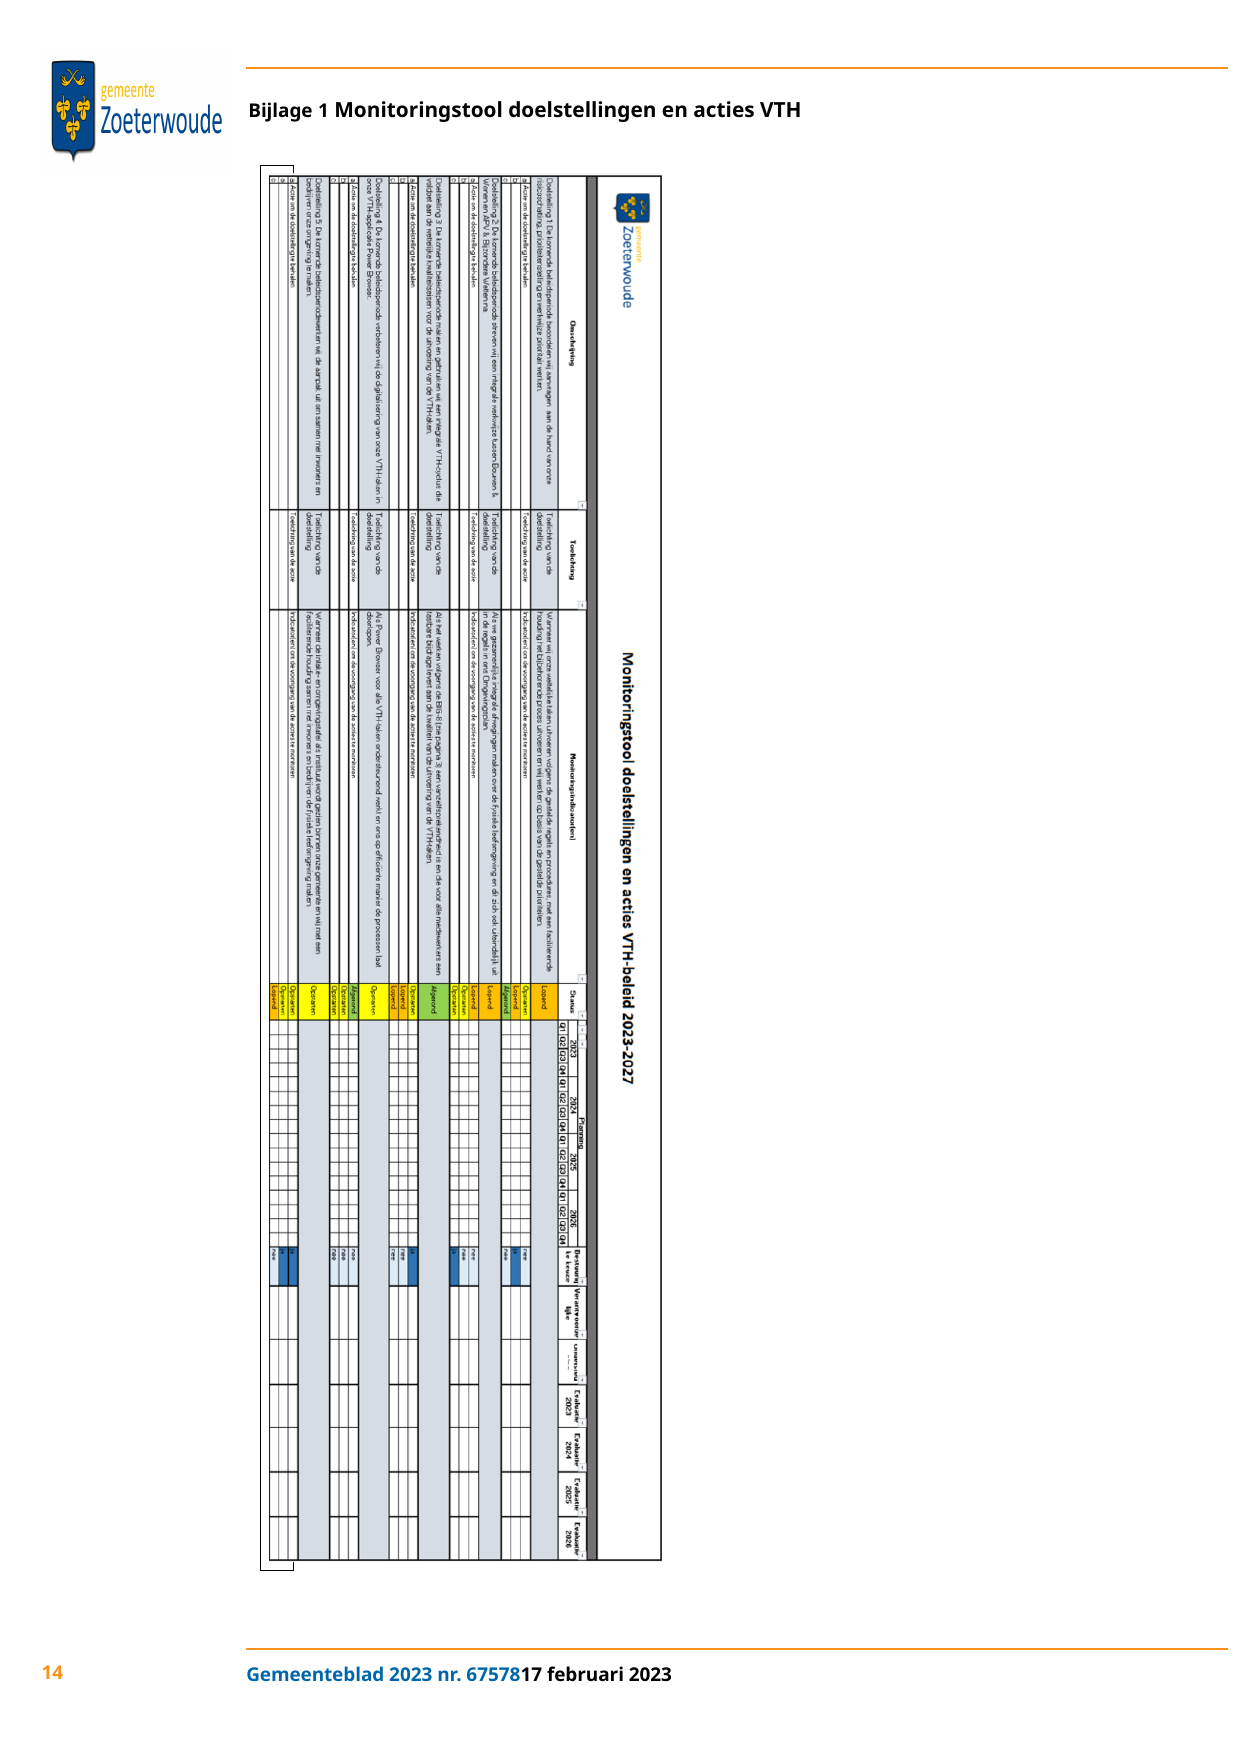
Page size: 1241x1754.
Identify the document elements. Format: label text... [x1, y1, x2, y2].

text Bijlage 1 Monitoringstool doelstellingen en acties VTH [248, 95, 1152, 123]
picture [41, 47, 231, 172]
picture [268, 173, 663, 1562]
